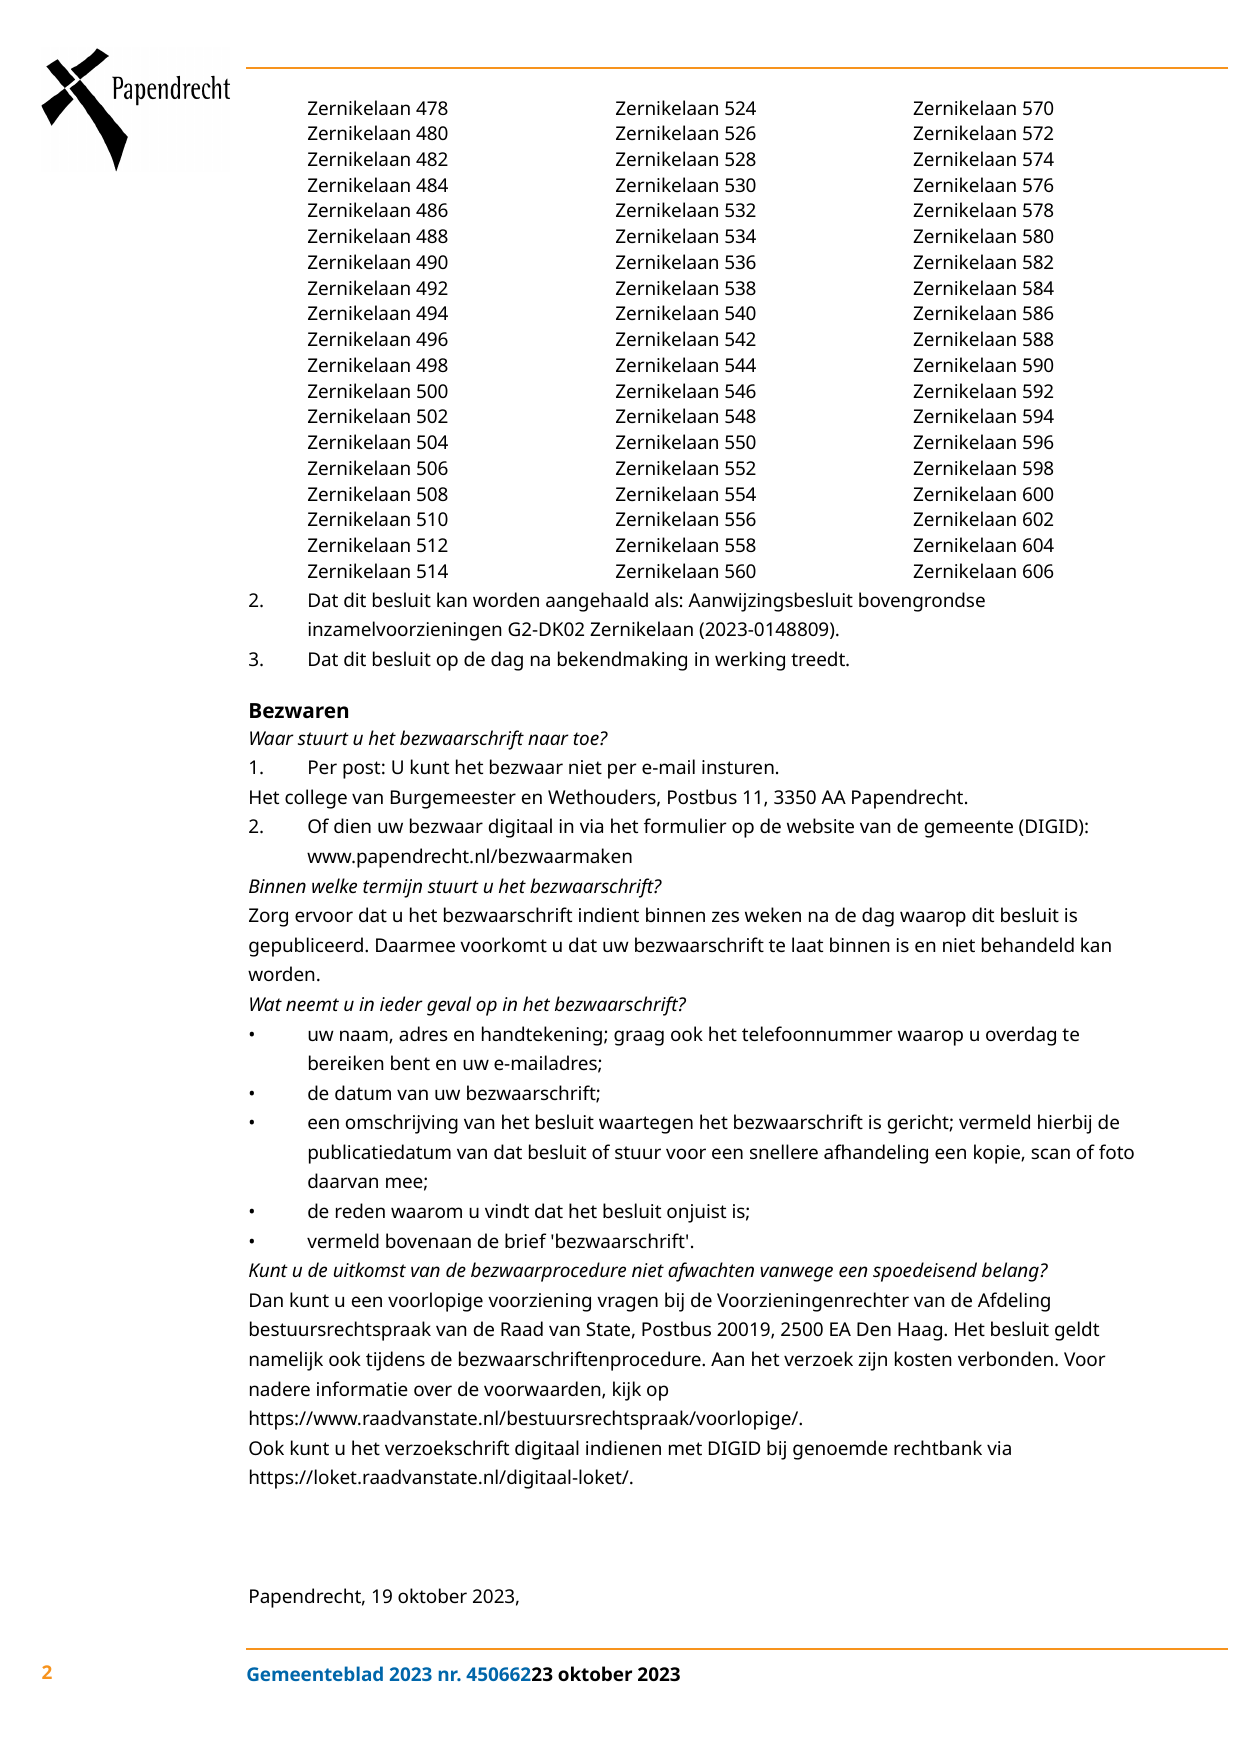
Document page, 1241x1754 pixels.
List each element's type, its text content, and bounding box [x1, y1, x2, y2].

table_cell Zernikelaan 490 [248, 249, 556, 275]
list een omschrijving van het besluit waartegen het bezwaarschrift is gericht; vermeld hierbij de publicatiedatum van dat besluit of stuur voor een snellere afhandeling een kopie, scan of foto daarvan mee; [248, 1109, 1152, 1194]
table_cell Zernikelaan 558 [556, 532, 854, 558]
table_cell Zernikelaan 600 [854, 481, 1152, 506]
table_cell Zernikelaan 514 [248, 558, 556, 584]
list Of dien uw bezwaar digitaal in via het formulier op de website van de gemeente (DIGID): www.papendrecht.nl/bezwaarmaken [248, 814, 1152, 869]
table_cell Zernikelaan 578 [854, 198, 1152, 223]
table_cell Zernikelaan 584 [854, 275, 1152, 301]
table_cell Zernikelaan 542 [556, 326, 854, 352]
list vermeld bovenaan de brief 'bezwaarschrift'. [248, 1228, 1152, 1253]
table_cell Zernikelaan 504 [248, 429, 556, 455]
table_cell Zernikelaan 556 [556, 506, 854, 532]
table_cell Zernikelaan 606 [854, 558, 1152, 584]
text Het college van Burgemeester en Wethouders, Postbus 11, 3350 AA Papendrecht. [248, 784, 1152, 810]
table_cell Zernikelaan 550 [556, 429, 854, 455]
text Bezwaren [248, 696, 1152, 725]
table_cell Zernikelaan 478 [248, 95, 556, 121]
table_cell Zernikelaan 572 [854, 121, 1152, 146]
text Zorg ervoor dat u het bezwaarschrift indient binnen zes weken na de dag waarop dit besluit is gepubliceerd. Daarmee voorkomt u dat uw bezwaarschrift te laat binnen is en niet behandeld kan worden. [248, 902, 1152, 987]
table_cell Zernikelaan 554 [556, 481, 854, 506]
table_cell Zernikelaan 596 [854, 429, 1152, 455]
picture [41, 47, 231, 172]
table_cell Zernikelaan 548 [556, 404, 854, 429]
table_cell Zernikelaan 590 [854, 352, 1152, 378]
list de datum van uw bezwaarschrift; [248, 1080, 1152, 1106]
table_cell Zernikelaan 560 [556, 558, 854, 584]
table_cell Zernikelaan 496 [248, 326, 556, 352]
table_cell Zernikelaan 508 [248, 481, 556, 506]
table_cell Zernikelaan 538 [556, 275, 854, 301]
table_cell Zernikelaan 532 [556, 198, 854, 223]
table_cell Zernikelaan 528 [556, 146, 854, 172]
table_cell Zernikelaan 588 [854, 326, 1152, 352]
table_cell Zernikelaan 480 [248, 121, 556, 146]
list de reden waarom u vindt dat het besluit onjuist is; [248, 1198, 1152, 1224]
table_cell Zernikelaan 498 [248, 352, 556, 378]
text Wat neemt u in ieder geval op in het bezwaarschrift? [248, 991, 1152, 1017]
table_cell Zernikelaan 512 [248, 532, 556, 558]
table_cell Zernikelaan 506 [248, 455, 556, 481]
table_cell Zernikelaan 592 [854, 378, 1152, 403]
table_cell Zernikelaan 536 [556, 249, 854, 275]
list Dat dit besluit kan worden aangehaald als: Aanwijzingsbesluit bovengrondse inzamelvoorzieningen G2-DK02 Zernikelaan (2023-0148809). [248, 587, 1152, 642]
text Dan kunt u een voorlopige voorziening vragen bij de Voorzieningenrechter van de Afdeling bestuursrechtspraak van de Raad van State, Postbus 20019, 2500 EA Den Haag. Het besluit geldt namelijk ook tijdens de bezwaarschriftenprocedure. Aan het verzoek zijn kosten verbonden. Voor nadere informatie over de voorwaarden, kijk op https://www.raadvanstate.nl/bestuursrechtspraak/voorlopige/. [248, 1287, 1152, 1431]
text Waar stuurt u het bezwaarschrift naar toe? [248, 725, 1152, 751]
table_cell Zernikelaan 502 [248, 404, 556, 429]
table_cell Zernikelaan 604 [854, 532, 1152, 558]
table_cell Zernikelaan 500 [248, 378, 556, 403]
table_cell Zernikelaan 482 [248, 146, 556, 172]
list Per post: U kunt het bezwaar niet per e-mail insturen. [248, 754, 1152, 780]
table_cell Zernikelaan 486 [248, 198, 556, 223]
table_cell Zernikelaan 540 [556, 301, 854, 326]
text Ook kunt u het verzoekschrift digitaal indienen met DIGID bij genoemde rechtbank via https://loket.raadvanstate.nl/digitaal-loket/. [248, 1435, 1152, 1490]
table_cell Zernikelaan 602 [854, 506, 1152, 532]
list uw naam, adres en handtekening; graag ook het telefoonnummer waarop u overdag te bereiken bent en uw e-mailadres; [248, 1021, 1152, 1076]
table_cell Zernikelaan 598 [854, 455, 1152, 481]
table_cell Zernikelaan 552 [556, 455, 854, 481]
table_cell Zernikelaan 524 [556, 95, 854, 121]
list Dat dit besluit op de dag na bekendmaking in werking treedt. [248, 646, 1152, 672]
table_cell Zernikelaan 544 [556, 352, 854, 378]
text Kunt u de uitkomst van de bezwaarprocedure niet afwachten vanwege een spoedeisend belang? [248, 1257, 1152, 1283]
text Papendrecht, 19 oktober 2023, [248, 1583, 1152, 1608]
table_cell Zernikelaan 530 [556, 172, 854, 198]
table_cell Zernikelaan 510 [248, 506, 556, 532]
table_cell Zernikelaan 594 [854, 404, 1152, 429]
table_cell Zernikelaan 488 [248, 224, 556, 249]
table_cell Zernikelaan 534 [556, 224, 854, 249]
table_cell Zernikelaan 582 [854, 249, 1152, 275]
table_cell Zernikelaan 526 [556, 121, 854, 146]
table_cell Zernikelaan 574 [854, 146, 1152, 172]
table_cell Zernikelaan 570 [854, 95, 1152, 121]
table_cell Zernikelaan 576 [854, 172, 1152, 198]
table_cell Zernikelaan 546 [556, 378, 854, 403]
table_cell Zernikelaan 484 [248, 172, 556, 198]
text Binnen welke termijn stuurt u het bezwaarschrift? [248, 873, 1152, 898]
table_cell Zernikelaan 494 [248, 301, 556, 326]
table_cell Zernikelaan 492 [248, 275, 556, 301]
table_cell Zernikelaan 586 [854, 301, 1152, 326]
table_cell Zernikelaan 580 [854, 224, 1152, 249]
